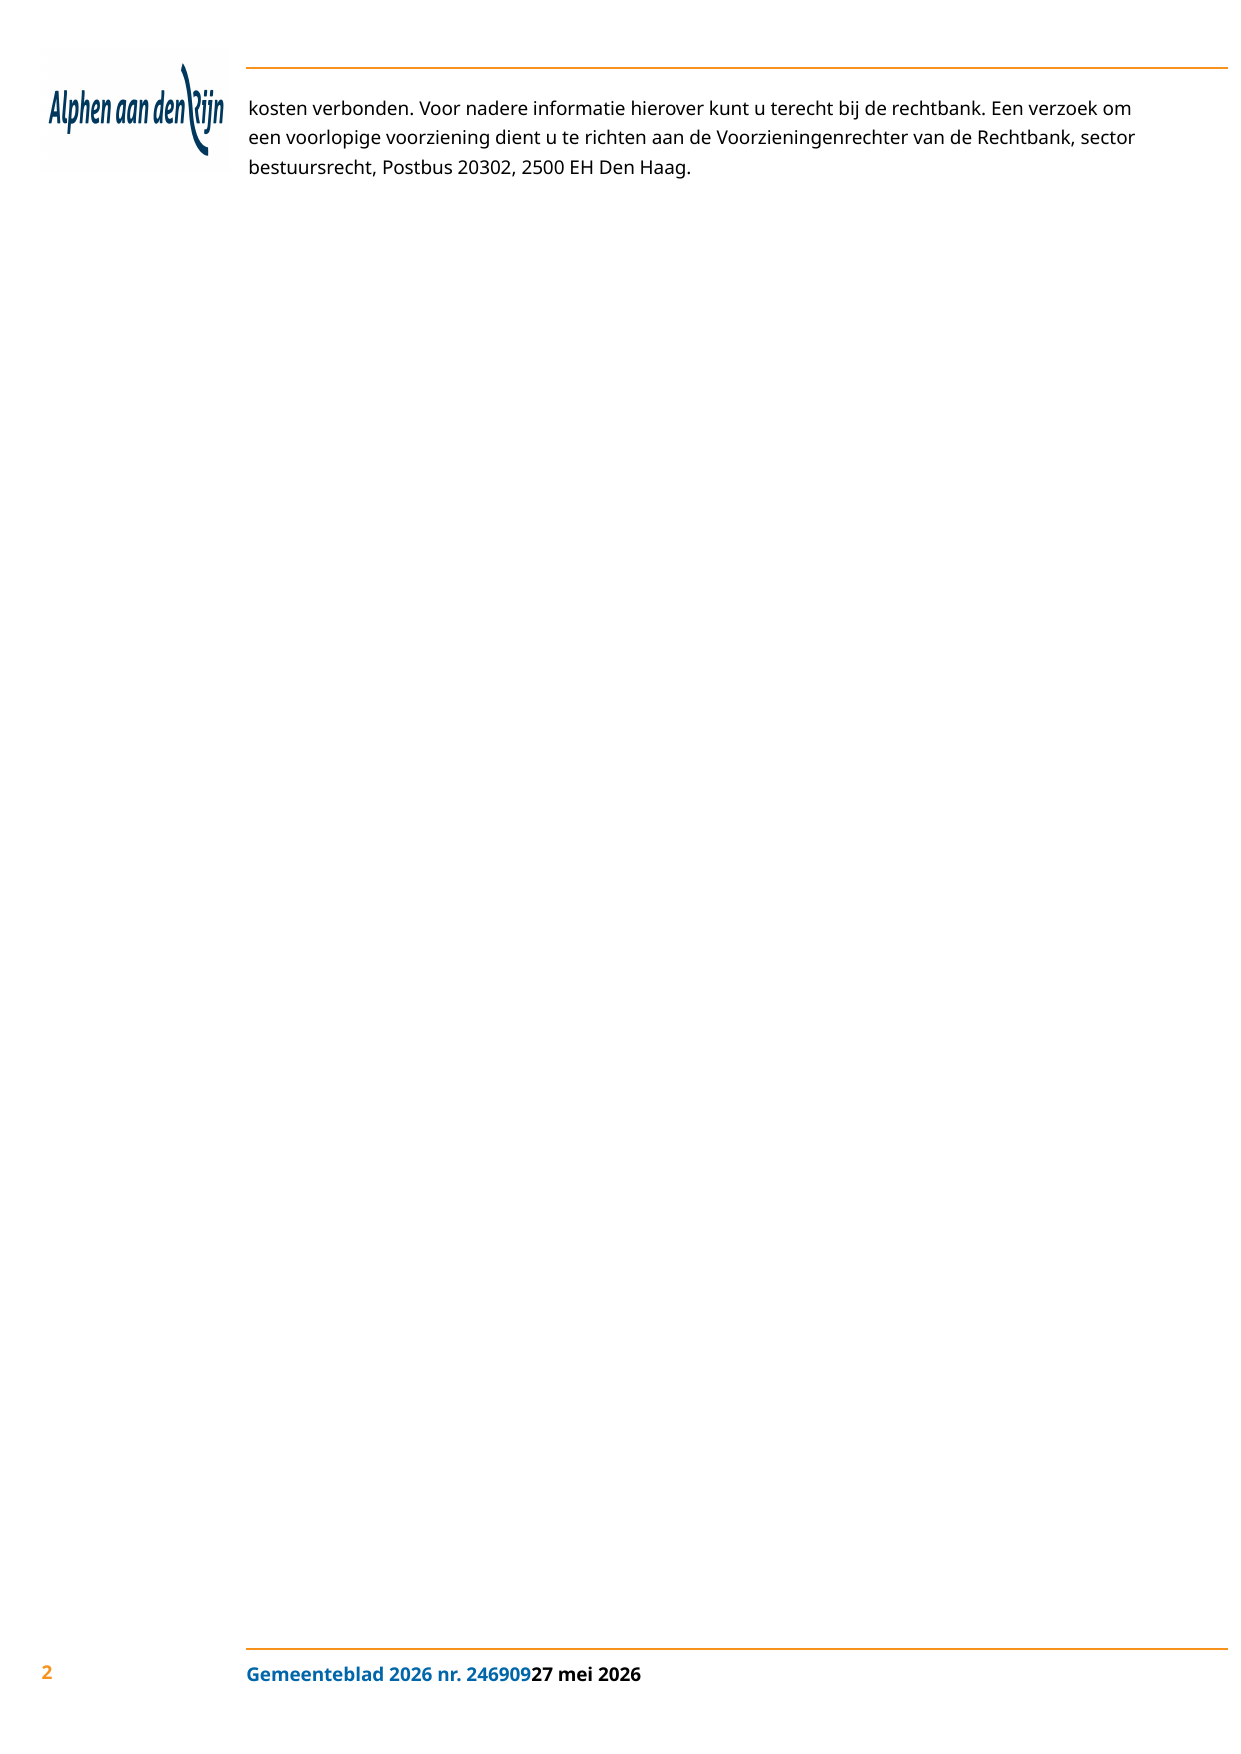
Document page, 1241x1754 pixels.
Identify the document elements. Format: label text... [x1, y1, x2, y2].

text kosten verbonden. Voor nadere informatie hierover kunt u terecht bij de rechtbank. Een verzoek om een voorlopige voorziening dient u te richten aan de Voorzieningenrechter van de Rechtbank, sector bestuursrecht, Postbus 20302, 2500 EH Den Haag. [248, 95, 1152, 180]
picture [41, 47, 231, 172]
